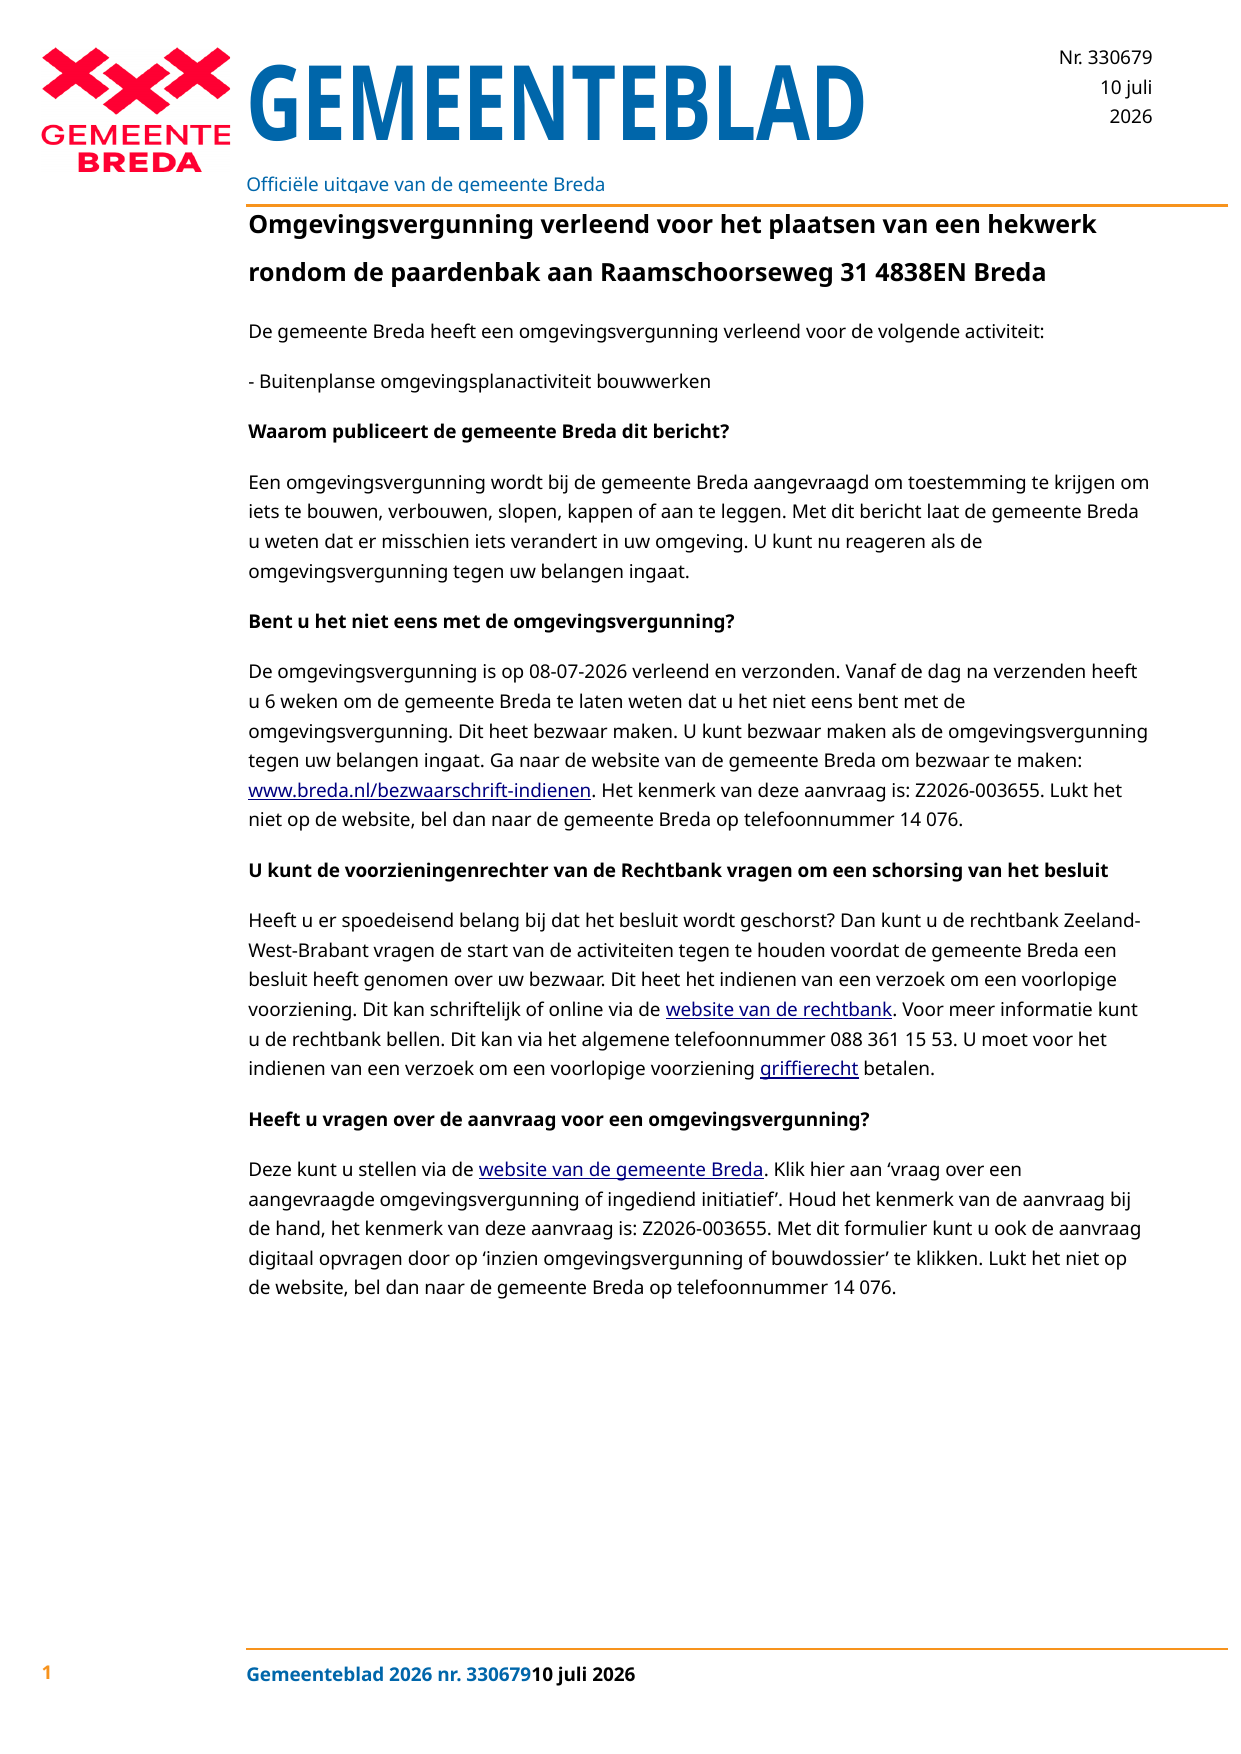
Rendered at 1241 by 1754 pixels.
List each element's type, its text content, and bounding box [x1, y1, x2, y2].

text Heeft u er spoedeisend belang bij dat het besluit wordt geschorst? Dan kunt u de rechtbank Zeeland-West-Brabant vragen de start van de activiteiten tegen te houden voordat de gemeente Breda een besluit heeft genomen over uw bezwaar. Dit heet het indienen van een verzoek om een voorlopige voorziening. Dit kan schriftelijk of online via de website van de rechtbank. Voor meer informatie kunt u de rechtbank bellen. Dit kan via het algemene telefoonnummer 088 361 15 53. U moet voor het indienen van een verzoek om een voorlopige voorziening griffierecht betalen. [248, 907, 1152, 1081]
text De gemeente Breda heeft een omgevingsvergunning verleend voor de volgende activiteit: [248, 318, 1152, 344]
text Deze kunt u stellen via de website van de gemeente Breda. Klik hier aan ‘vraag over een aangevraagde omgevingsvergunning of ingediend initiatief’. Houd het kenmerk van de aanvraag bij de hand, het kenmerk van deze aanvraag is: Z2026-003655. Met dit formulier kunt u ook de aanvraag digitaal opvragen door op ‘inzien omgevingsvergunning of bouwdossier’ te klikken. Lukt het niet op de website, bel dan naar de gemeente Breda op telefoonnummer 14 076. [248, 1156, 1152, 1300]
text Waarom publiceert de gemeente Breda dit bericht? [248, 419, 1152, 444]
text - Buitenplanse omgevingsplanactiviteit bouwwerken [248, 368, 1152, 394]
picture [41, 47, 231, 172]
text Een omgevingsvergunning wordt bij de gemeente Breda aangevraagd om toestemming te krijgen om iets te bouwen, verbouwen, slopen, kappen of aan te leggen. Met dit bericht laat de gemeente Breda u weten dat er misschien iets verandert in uw omgeving. U kunt nu reageren als de omgevingsvergunning tegen uw belangen ingaat. [248, 469, 1152, 584]
text U kunt de voorzieningenrechter van de Rechtbank vragen om een schorsing van het besluit [248, 857, 1152, 883]
text Heeft u vragen over de aanvraag voor een omgevingsvergunning? [248, 1106, 1152, 1132]
text Bent u het niet eens met de omgevingsvergunning? [248, 608, 1152, 634]
text Omgevingsvergunning verleend voor het plaatsen van een hekwerk rondom de paardenbak aan Raamschoorseweg 31 4838EN Breda [248, 207, 1152, 288]
text De omgevingsvergunning is op 08-07-2026 verleend en verzonden. Vanaf de dag na verzenden heeft u 6 weken om de gemeente Breda te laten weten dat u het niet eens bent met de omgevingsvergunning. Dit heet bezwaar maken. U kunt bezwaar maken als de omgevingsvergunning tegen uw belangen ingaat. Ga naar de website van de gemeente Breda om bezwaar te maken: www.breda.nl/bezwaarschrift-indienen. Het kenmerk van deze aanvraag is: Z2026-003655. Lukt het niet op de website, bel dan naar de gemeente Breda op telefoonnummer 14 076. [248, 659, 1152, 832]
